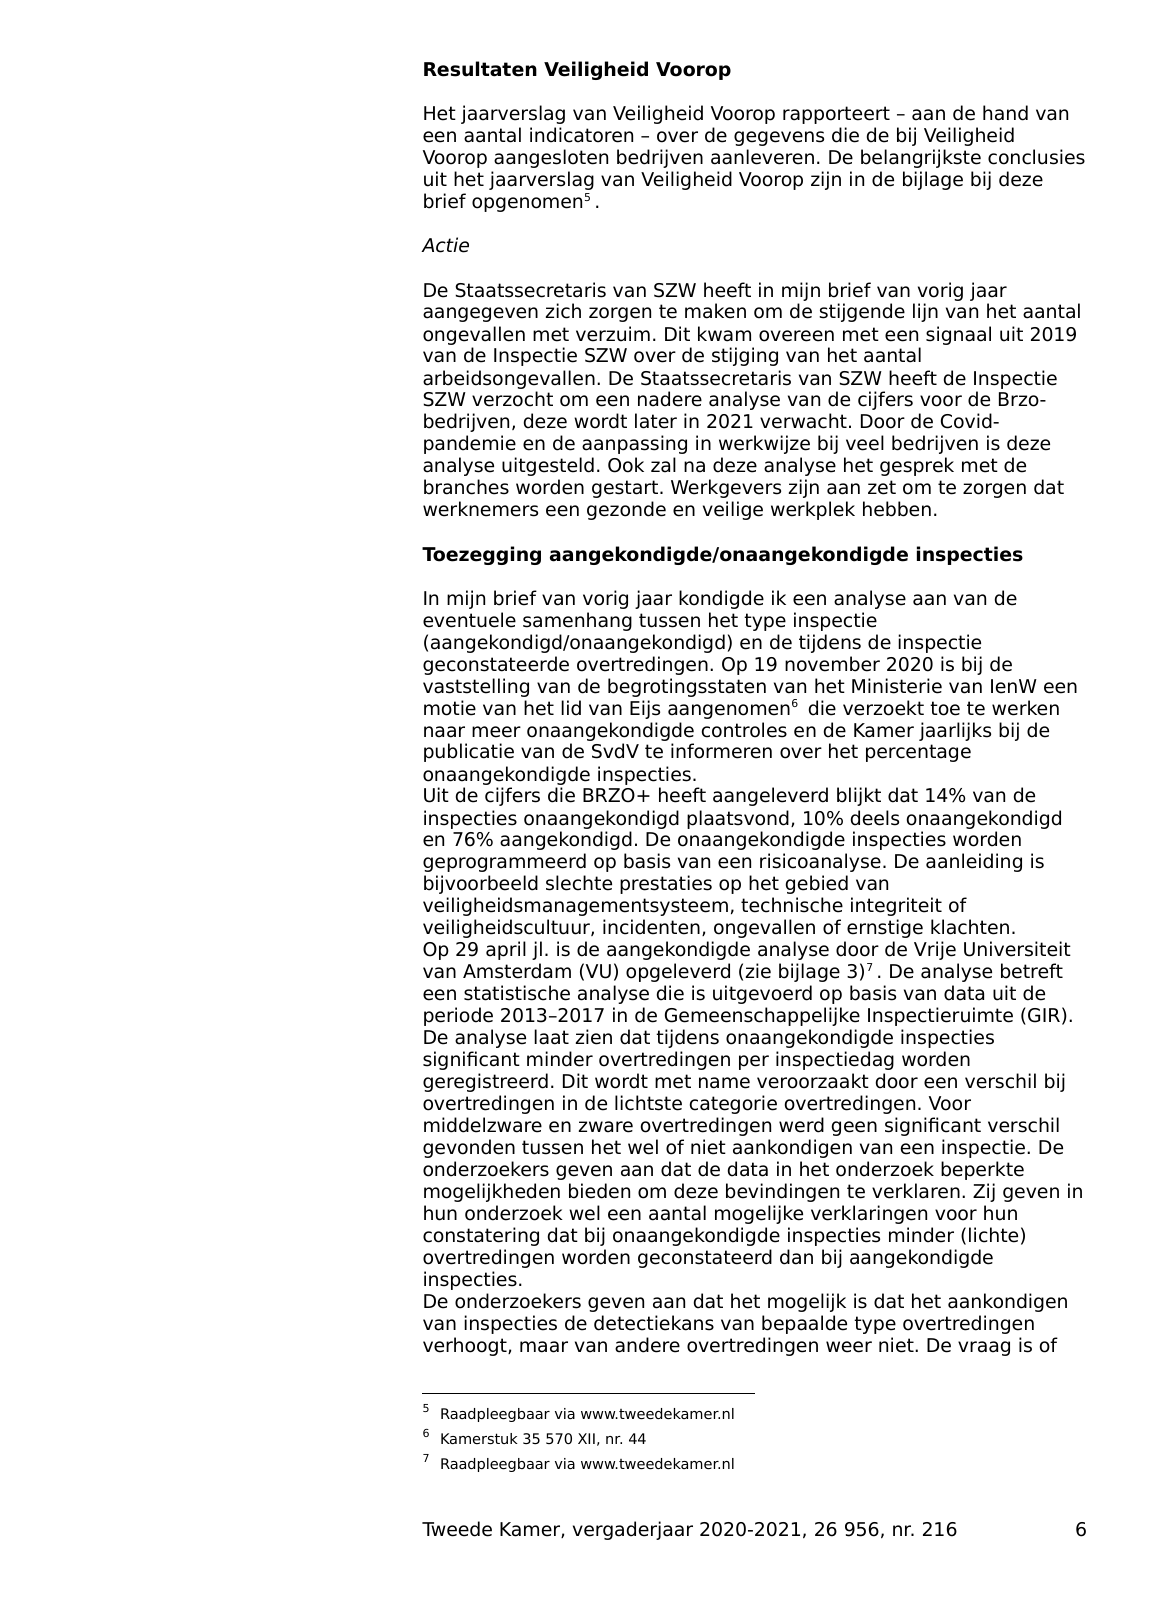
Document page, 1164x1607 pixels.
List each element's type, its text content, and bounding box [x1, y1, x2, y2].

text In mijn brief van vorig jaar kondigde ik een analyse aan van de eventuele samenhang tussen het type inspectie (aangekondigd/onaangekondigd) en de tijdens de inspectie geconstateerde overtredingen. Op 19 november 2020 is bij de vaststelling van de begrotingsstaten van het Ministerie van IenW een motie van het lid van Eijs aangenomen die verzoekt toe te werken naar meer onaangekondigde controles en de Kamer jaarlijks bij de publicatie van de SvdV te informeren over het percentage onaangekondigde inspecties. [422, 588, 1087, 785]
text Kamerstuk 35 570 XII, nr. 44 [422, 1427, 1087, 1449]
text Het jaarverslag van Veiligheid Voorop rapporteert – aan de hand van een aantal indicatoren – over de gegevens die de bij Veiligheid Voorop aangesloten bedrijven aanleveren. De belangrijkste conclusies uit het jaarverslag van Veiligheid Voorop zijn in de bijlage bij deze brief opgenomen. [422, 103, 1087, 213]
text Raadpleegbaar via www.tweedekamer.nl [422, 1452, 1087, 1474]
text Raadpleegbaar via www.tweedekamer.nl [422, 1402, 1087, 1424]
text De onderzoekers geven aan dat het mogelijk is dat het aankondigen van inspecties de detectiekans van bepaalde type overtredingen verhoogt, maar van andere overtredingen weer niet. De vraag is of [422, 1291, 1087, 1357]
subtitle Resultaten Veiligheid Voorop [422, 59, 1087, 81]
text Op 29 april jl. is de aangekondigde analyse door de Vrije Universiteit van Amsterdam (VU) opgeleverd (zie bijlage 3). De analyse betreft een statistische analyse die is uitgevoerd op basis van data uit de periode 2013–2017 in de Gemeenschappelijke Inspectieruimte (GIR). De analyse laat zien dat tijdens onaangekondigde inspecties significant minder overtredingen per inspectiedag worden geregistreerd. Dit wordt met name veroorzaakt door een verschil bij overtredingen in de lichtste categorie overtredingen. Voor middelzware en zware overtredingen werd geen significant verschil gevonden tussen het wel of niet aankondigen van een inspectie. De onderzoekers geven aan dat de data in het onderzoek beperkte mogelijkheden bieden om deze bevindingen te verklaren. Zij geven in hun onderzoek wel een aantal mogelijke verklaringen voor hun constatering dat bij onaangekondigde inspecties minder (lichte) overtredingen worden geconstateerd dan bij aangekondigde inspecties. [422, 939, 1087, 1291]
subtitle Actie [422, 235, 1087, 257]
text De Staatssecretaris van SZW heeft in mijn brief van vorig jaar aangegeven zich zorgen te maken om de stijgende lijn van het aantal ongevallen met verzuim. Dit kwam overeen met een signaal uit 2019 van de Inspectie SZW over de stijging van het aantal arbeidsongevallen. De Staatssecretaris van SZW heeft de Inspectie SZW verzocht om een nadere analyse van de cijfers voor de Brzo-bedrijven, deze wordt later in 2021 verwacht. Door de Covid-pandemie en de aanpassing in werkwijze bij veel bedrijven is deze analyse uitgesteld. Ook zal na deze analyse het gesprek met de branches worden gestart. Werkgevers zijn aan zet om te zorgen dat werknemers een gezonde en veilige werkplek hebben. [422, 279, 1087, 521]
subtitle Toezegging aangekondigde/onaangekondigde inspecties [422, 543, 1087, 565]
text Uit de cijfers die BRZO+ heeft aangeleverd blijkt dat 14% van de inspecties onaangekondigd plaatsvond, 10% deels onaangekondigd en 76% aangekondigd. De onaangekondigde inspecties worden geprogrammeerd op basis van een risicoanalyse. De aanleiding is bijvoorbeeld slechte prestaties op het gebied van veiligheidsmanagementsysteem, technische integriteit of veiligheidscultuur, incidenten, ongevallen of ernstige klachten. [422, 785, 1087, 939]
